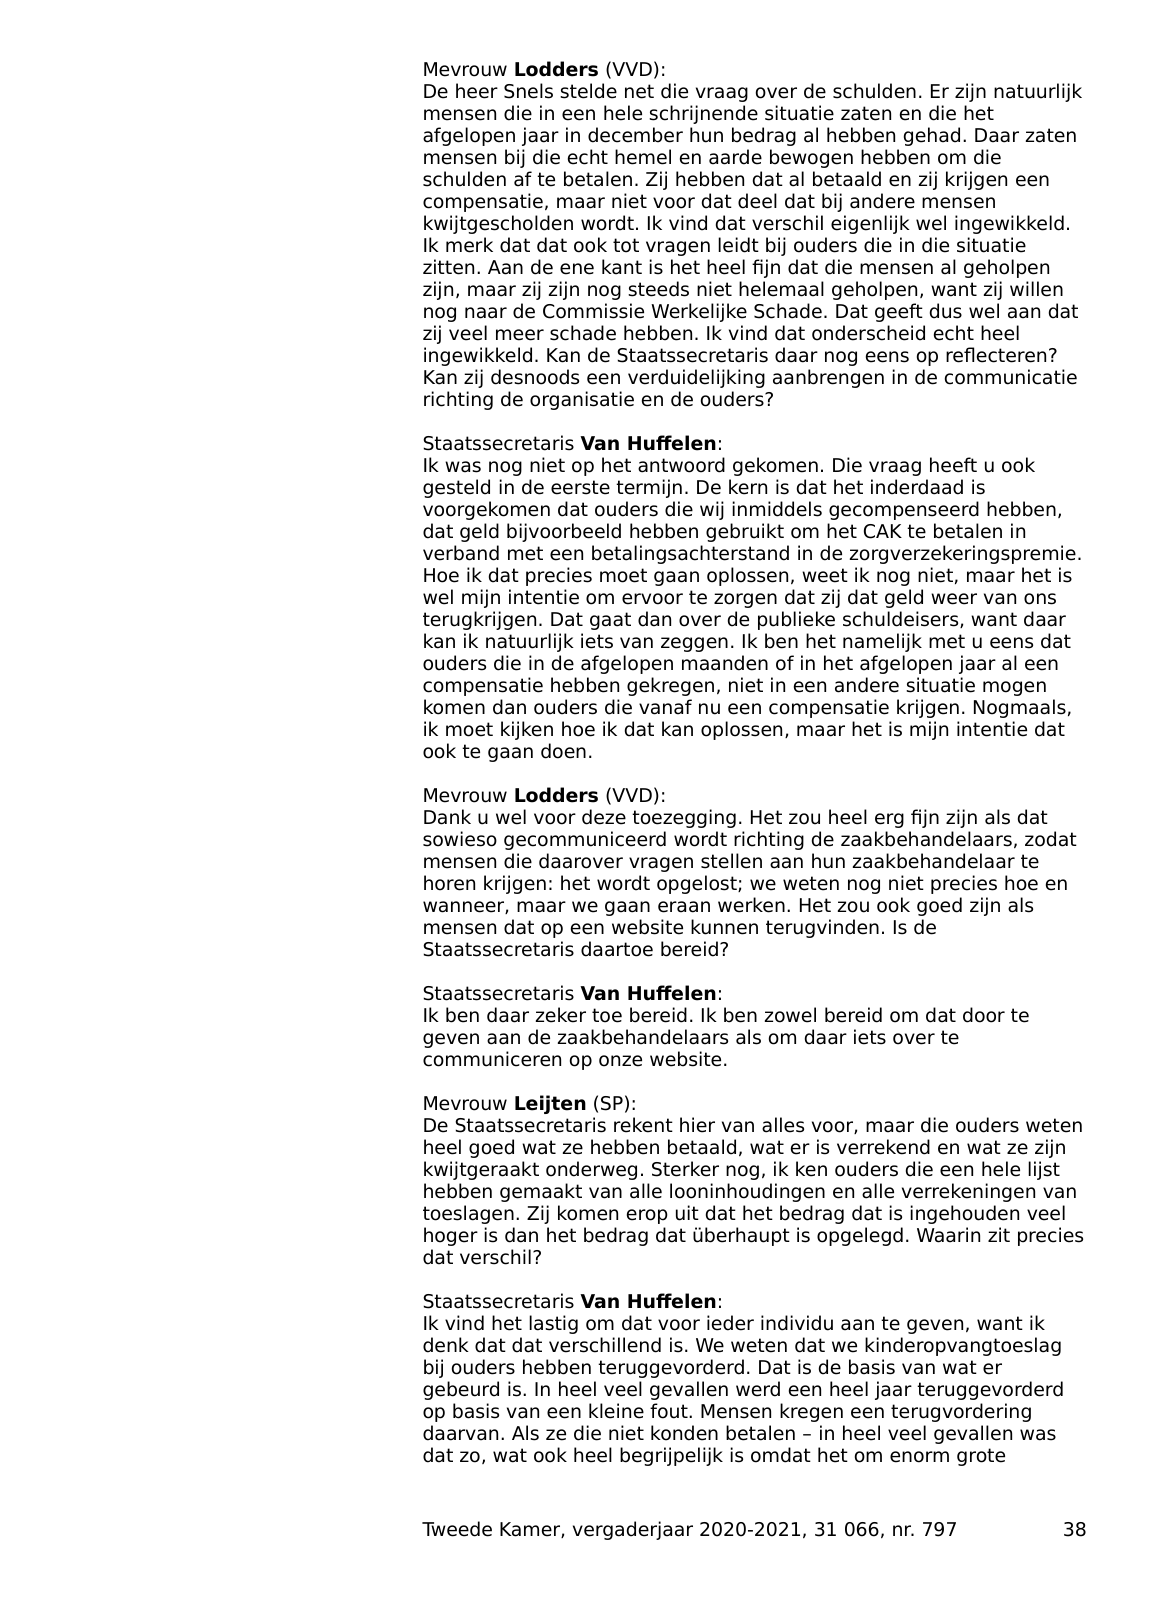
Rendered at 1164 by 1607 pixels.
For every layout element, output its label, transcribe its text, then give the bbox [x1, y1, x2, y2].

text Ik was nog niet op het antwoord gekomen. Die vraag heeft u ook gesteld in de eerste termijn. De kern is dat het inderdaad is voorgekomen dat ouders die wij inmiddels gecompenseerd hebben, dat geld bijvoorbeeld hebben gebruikt om het CAK te betalen in verband met een betalingsachterstand in de zorgverzekeringspremie. Hoe ik dat precies moet gaan oplossen, weet ik nog niet, maar het is wel mijn intentie om ervoor te zorgen dat zij dat geld weer van ons terugkrijgen. Dat gaat dan over de publieke schuldeisers, want daar kan ik natuurlijk iets van zeggen. Ik ben het namelijk met u eens dat ouders die in de afgelopen maanden of in het afgelopen jaar al een compensatie hebben gekregen, niet in een andere situatie mogen komen dan ouders die vanaf nu een compensatie krijgen. Nogmaals, ik moet kijken hoe ik dat kan oplossen, maar het is mijn intentie dat ook te gaan doen. [422, 455, 1087, 763]
text Ik ben daar zeker toe bereid. Ik ben zowel bereid om dat door te geven aan de zaakbehandelaars als om daar iets over te communiceren op onze website. [422, 1005, 1087, 1071]
text De heer Snels stelde net die vraag over de schulden. Er zijn natuurlijk mensen die in een hele schrijnende situatie zaten en die het afgelopen jaar in december hun bedrag al hebben gehad. Daar zaten mensen bij die echt hemel en aarde bewogen hebben om die schulden af te betalen. Zij hebben dat al betaald en zij krijgen een compensatie, maar niet voor dat deel dat bij andere mensen kwijtgescholden wordt. Ik vind dat verschil eigenlijk wel ingewikkeld. Ik merk dat dat ook tot vragen leidt bij ouders die in die situatie zitten. Aan de ene kant is het heel fijn dat die mensen al geholpen zijn, maar zij zijn nog steeds niet helemaal geholpen, want zij willen nog naar de Commissie Werkelijke Schade. Dat geeft dus wel aan dat zij veel meer schade hebben. Ik vind dat onderscheid echt heel ingewikkeld. Kan de Staatssecretaris daar nog eens op reflecteren? Kan zij desnoods een verduidelijking aanbrengen in de communicatie richting de organisatie en de ouders? [422, 81, 1087, 411]
text Mevrouw Lodders (VVD): [422, 785, 1087, 807]
text Ik vind het lastig om dat voor ieder individu aan te geven, want ik denk dat dat verschillend is. We weten dat we kinderopvangtoeslag bij ouders hebben teruggevorderd. Dat is de basis van wat er gebeurd is. In heel veel gevallen werd een heel jaar teruggevorderd op basis van een kleine fout. Mensen kregen een terugvordering daarvan. Als ze die niet konden betalen – in heel veel gevallen was dat zo, wat ook heel begrijpelijk is omdat het om enorm grote [422, 1313, 1087, 1467]
text Staatssecretaris Van Huffelen: [422, 983, 1087, 1005]
text De Staatssecretaris rekent hier van alles voor, maar die ouders weten heel goed wat ze hebben betaald, wat er is verrekend en wat ze zijn kwijtgeraakt onderweg. Sterker nog, ik ken ouders die een hele lijst hebben gemaakt van alle looninhoudingen en alle verrekeningen van toeslagen. Zij komen erop uit dat het bedrag dat is ingehouden veel hoger is dan het bedrag dat überhaupt is opgelegd. Waarin zit precies dat verschil? [422, 1115, 1087, 1269]
text Mevrouw Leijten (SP): [422, 1093, 1087, 1115]
text Dank u wel voor deze toezegging. Het zou heel erg fijn zijn als dat sowieso gecommuniceerd wordt richting de zaakbehandelaars, zodat mensen die daarover vragen stellen aan hun zaakbehandelaar te horen krijgen: het wordt opgelost; we weten nog niet precies hoe en wanneer, maar we gaan eraan werken. Het zou ook goed zijn als mensen dat op een website kunnen terugvinden. Is de Staatssecretaris daartoe bereid? [422, 807, 1087, 961]
text Mevrouw Lodders (VVD): [422, 59, 1087, 81]
text Staatssecretaris Van Huffelen: [422, 433, 1087, 455]
text Staatssecretaris Van Huffelen: [422, 1291, 1087, 1313]
